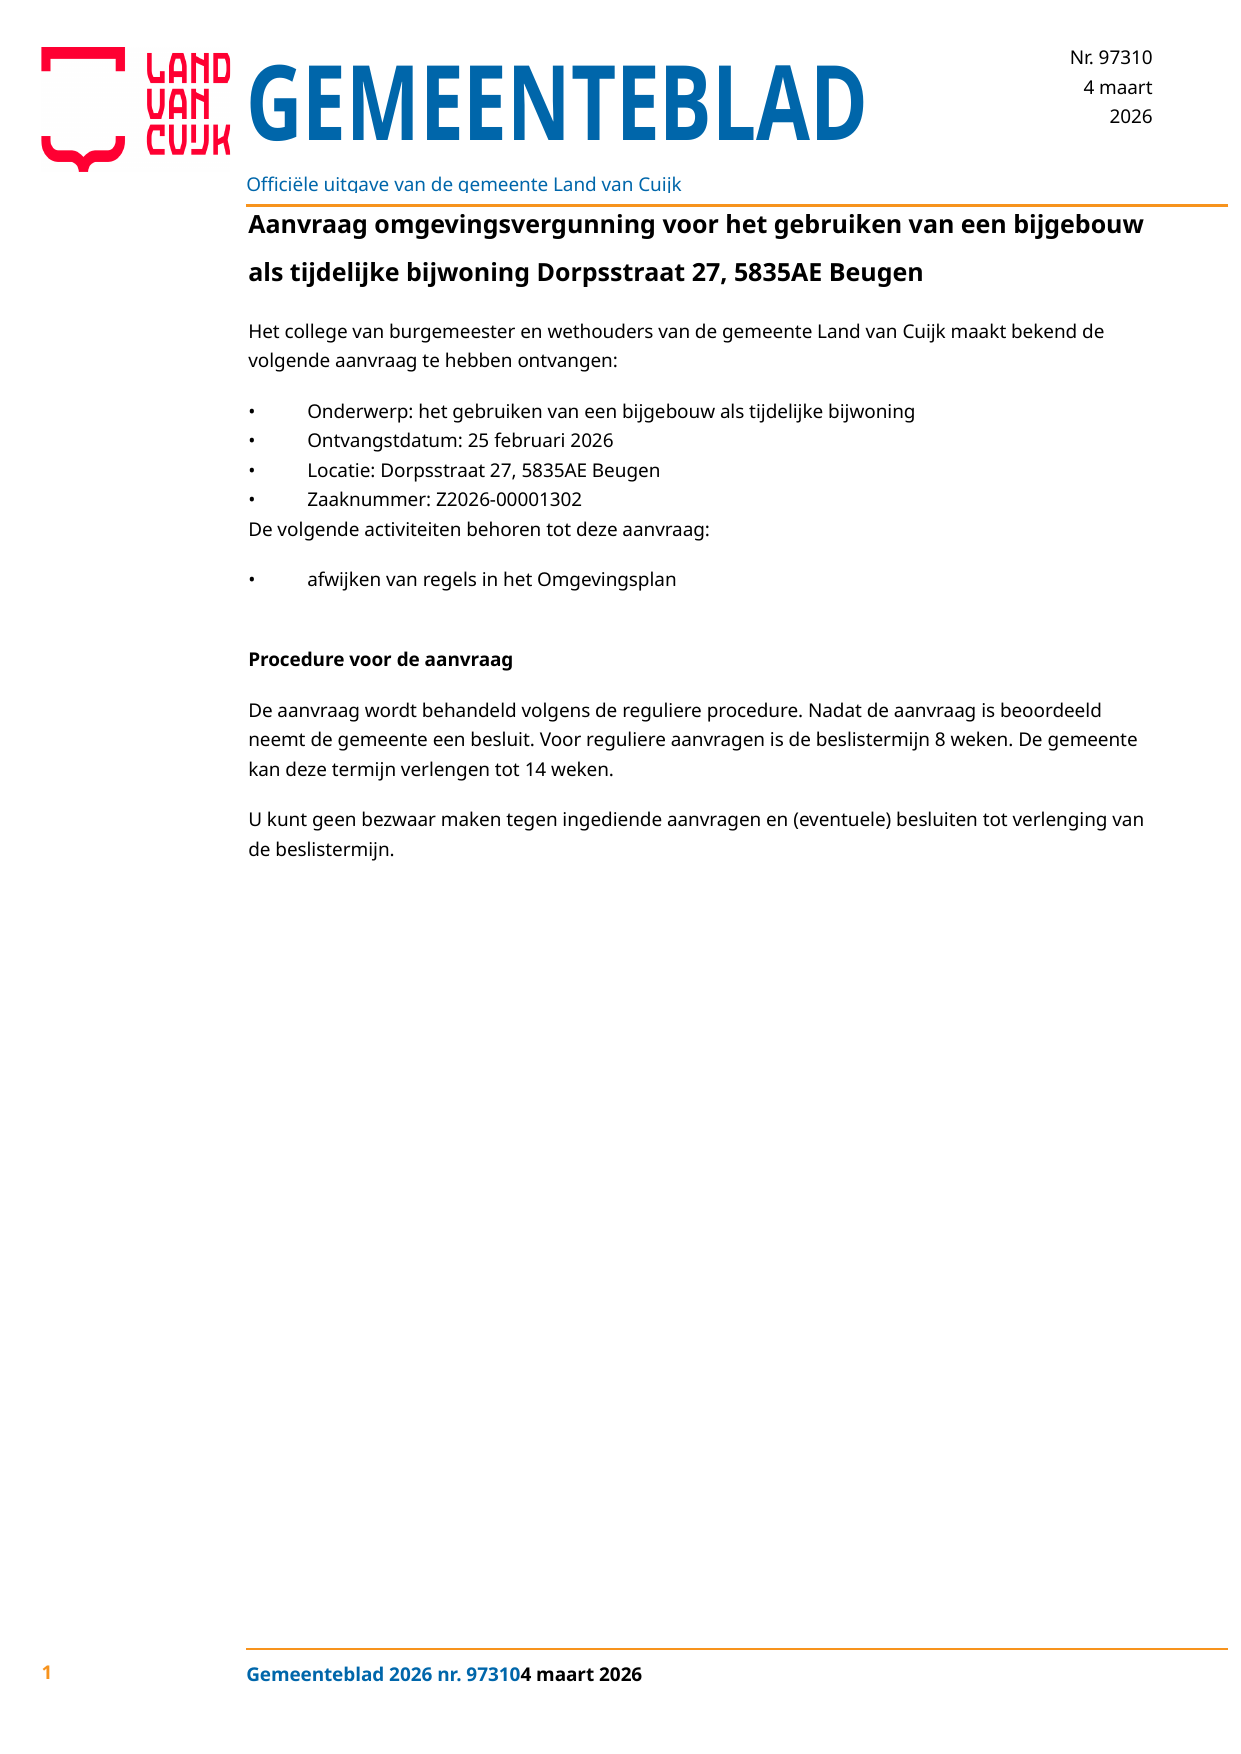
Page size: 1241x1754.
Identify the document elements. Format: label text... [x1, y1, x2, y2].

text De volgende activiteiten behoren tot deze aanvraag: [248, 516, 1152, 542]
list Ontvangstdatum: 25 februari 2026 [248, 427, 1152, 453]
text Aanvraag omgevingsvergunning voor het gebruiken van een bijgebouw als tijdelijke bijwoning Dorpsstraat 27, 5835AE Beugen [248, 207, 1152, 288]
text De aanvraag wordt behandeld volgens de reguliere procedure. Nadat de aanvraag is beoordeeld neemt de gemeente een besluit. Voor reguliere aanvragen is de beslistermijn 8 weken. De gemeente kan deze termijn verlengen tot 14 weken. [248, 697, 1152, 782]
text Het college van burgemeester en wethouders van de gemeente Land van Cuijk maakt bekend de volgende aanvraag te hebben ontvangen: [248, 318, 1152, 373]
list Locatie: Dorpsstraat 27, 5835AE Beugen [248, 457, 1152, 483]
text Procedure voor de aanvraag [248, 647, 1152, 672]
picture [41, 47, 231, 172]
list Zaaknummer: Z2026-00001302 [248, 487, 1152, 512]
list Onderwerp: het gebruiken van een bijgebouw als tijdelijke bijwoning [248, 398, 1152, 424]
text U kunt geen bezwaar maken tegen ingediende aanvragen en (eventuele) besluiten tot verlenging van de beslistermijn. [248, 807, 1152, 862]
list afwijken van regels in het Omgevingsplan [248, 567, 1152, 592]
